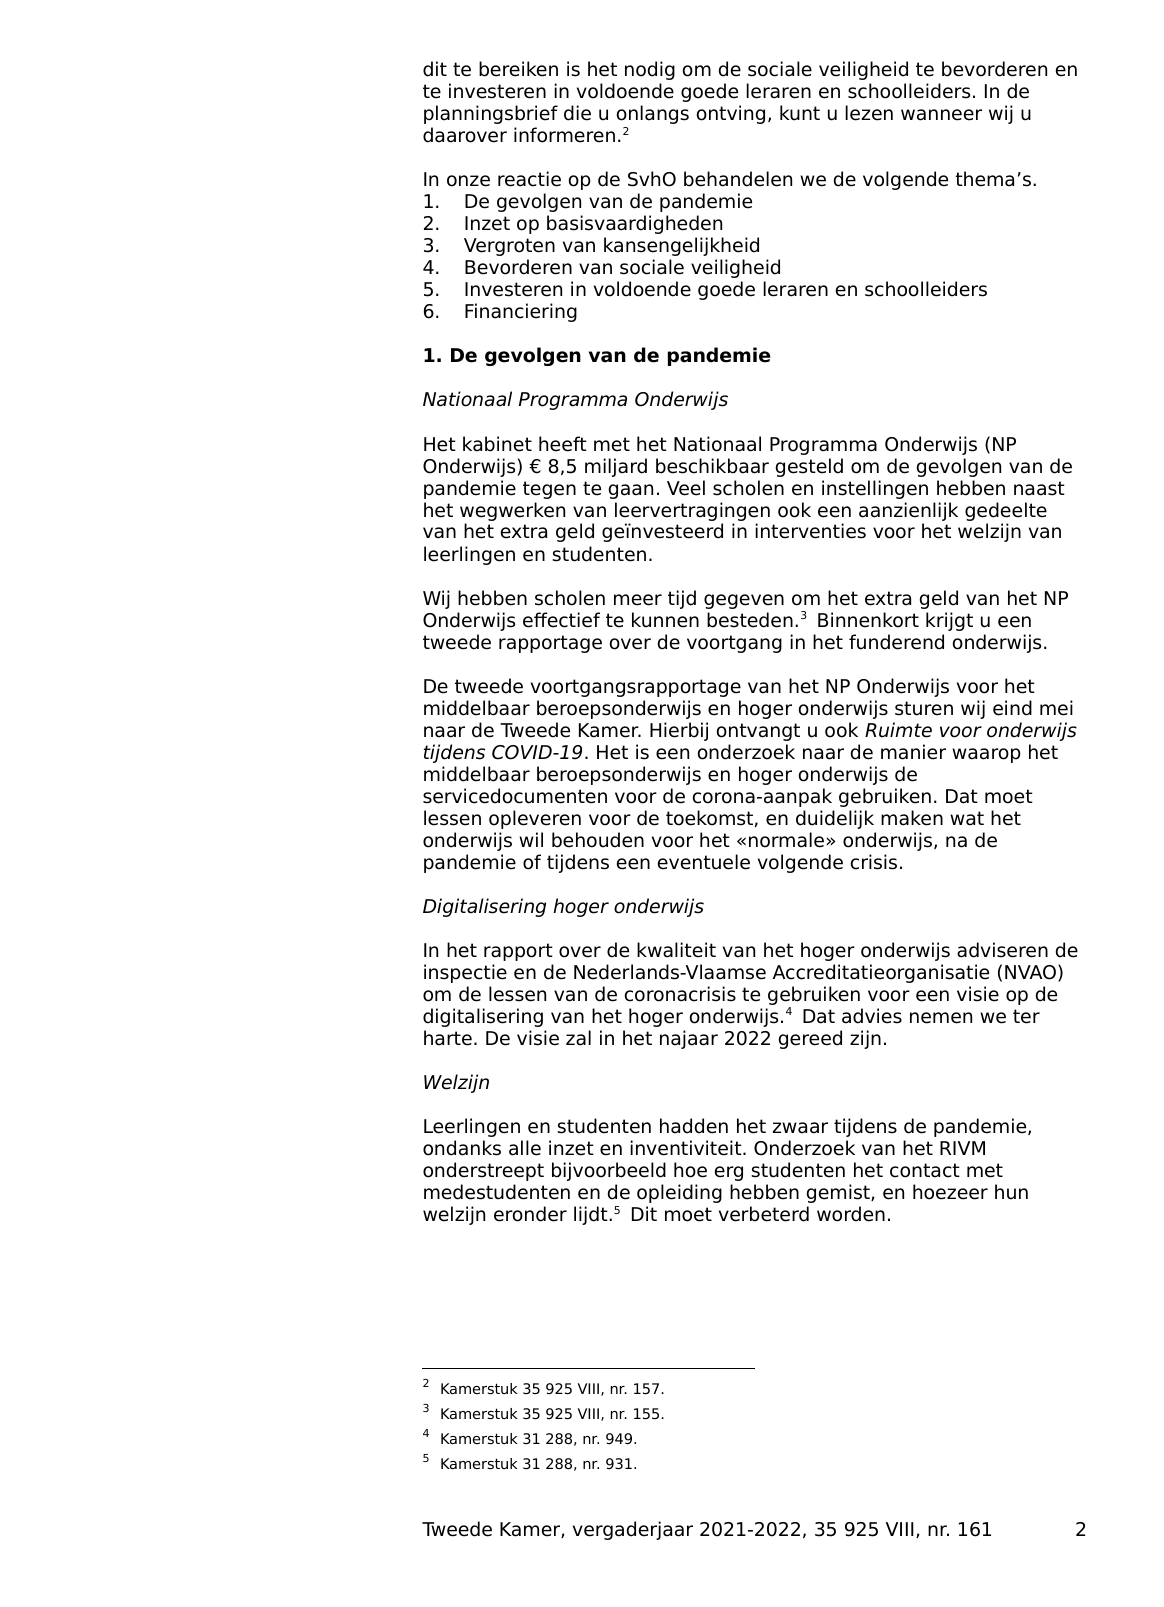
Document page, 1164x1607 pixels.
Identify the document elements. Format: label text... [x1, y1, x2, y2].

text 6. Financiering [422, 301, 1087, 323]
text 5. Investeren in voldoende goede leraren en schoolleiders [422, 279, 1087, 301]
text In onze reactie op de SvhO behandelen we de volgende thema’s. [422, 169, 1087, 191]
text dit te bereiken is het nodig om de sociale veiligheid te bevorderen en te investeren in voldoende goede leraren en schoolleiders. In de planningsbrief die u onlangs ontving, kunt u lezen wanneer wij u daarover informeren. [422, 59, 1087, 147]
text Wij hebben scholen meer tijd gegeven om het extra geld van het NP Onderwijs effectief te kunnen besteden. Binnenkort krijgt u een tweede rapportage over de voortgang in het funderend onderwijs. [422, 588, 1087, 653]
text In het rapport over de kwaliteit van het hoger onderwijs adviseren de inspectie en de Nederlands-Vlaamse Accreditatieorganisatie (NVAO) om de lessen van de coronacrisis te gebruiken voor een visie op de digitalisering van het hoger onderwijs. Dat advies nemen we ter harte. De visie zal in het najaar 2022 gereed zijn. [422, 940, 1087, 1050]
subtitle Digitalisering hoger onderwijs [422, 896, 1087, 918]
subtitle Nationaal Programma Onderwijs [422, 389, 1087, 411]
text Het kabinet heeft met het Nationaal Programma Onderwijs (NP Onderwijs) € 8,5 miljard beschikbaar gesteld om de gevolgen van de pandemie tegen te gaan. Veel scholen en instellingen hebben naast het wegwerken van leervertragingen ook een aanzienlijk gedeelte van het extra geld geïnvesteerd in interventies voor het welzijn van leerlingen en studenten. [422, 433, 1087, 565]
text 4. Bevorderen van sociale veiligheid [422, 257, 1087, 279]
text De tweede voortgangsrapportage van het NP Onderwijs voor het middelbaar beroepsonderwijs en hoger onderwijs sturen wij eind mei naar de Tweede Kamer. Hierbij ontvangt u ook Ruimte voor onderwijs tijdens COVID-19. Het is een onderzoek naar de manier waarop het middelbaar beroepsonderwijs en hoger onderwijs de servicedocumenten voor de corona-aanpak gebruiken. Dat moet lessen opleveren voor de toekomst, en duidelijk maken wat het onderwijs wil behouden voor het «normale» onderwijs, na de pandemie of tijdens een eventuele volgende crisis. [422, 676, 1087, 873]
text 3. Vergroten van kansengelijkheid [422, 235, 1087, 257]
subtitle Welzijn [422, 1072, 1087, 1094]
text 2. Inzet op basisvaardigheden [422, 213, 1087, 235]
text 1. De gevolgen van de pandemie [422, 191, 1087, 213]
text Kamerstuk 35 925 VIII, nr. 155. [422, 1402, 1087, 1424]
subtitle 1. De gevolgen van de pandemie [422, 345, 1087, 367]
text Kamerstuk 31 288, nr. 949. [422, 1427, 1087, 1449]
text Kamerstuk 35 925 VIII, nr. 157. [422, 1377, 1087, 1399]
text Leerlingen en studenten hadden het zwaar tijdens de pandemie, ondanks alle inzet en inventiviteit. Onderzoek van het RIVM onderstreept bijvoorbeeld hoe erg studenten het contact met medestudenten en de opleiding hebben gemist, en hoezeer hun welzijn eronder lijdt. Dit moet verbeterd worden. [422, 1116, 1087, 1226]
text Kamerstuk 31 288, nr. 931. [422, 1452, 1087, 1474]
